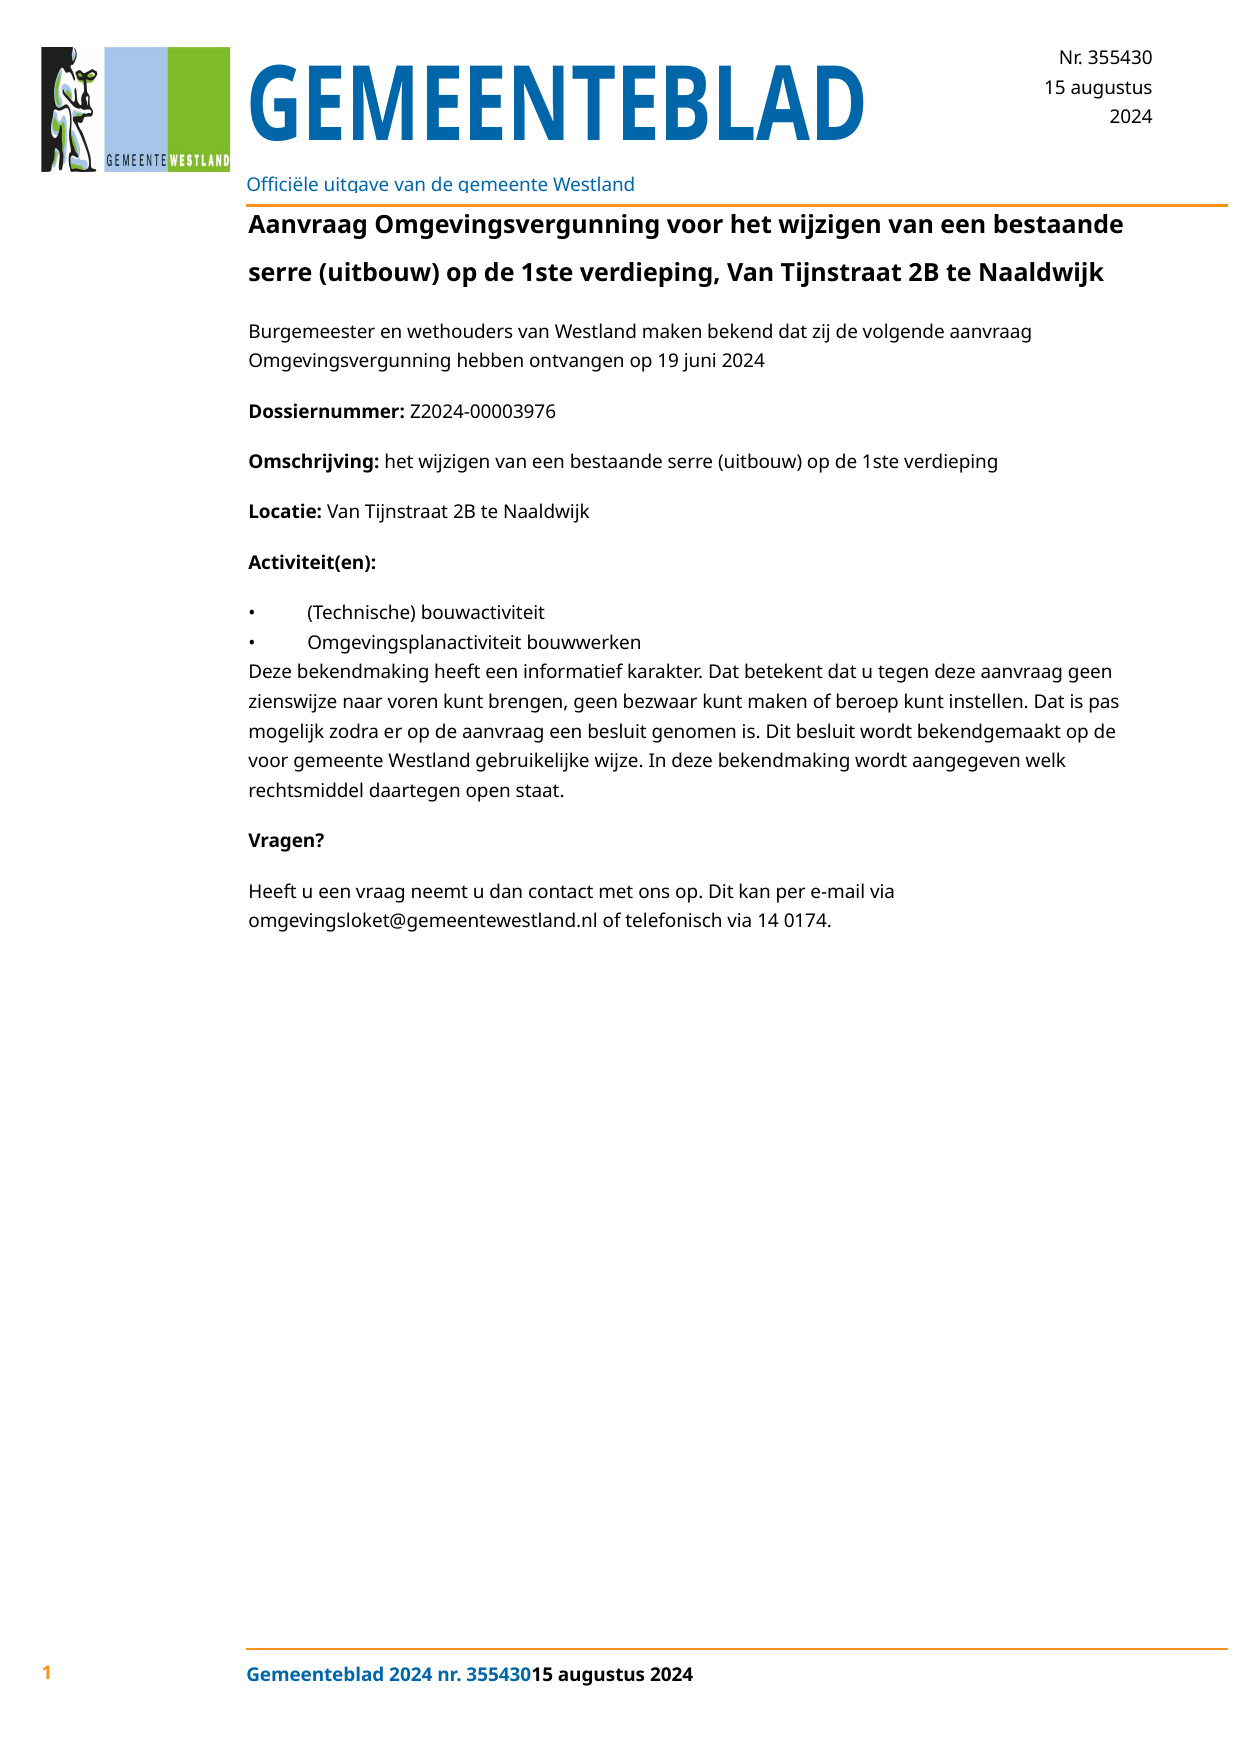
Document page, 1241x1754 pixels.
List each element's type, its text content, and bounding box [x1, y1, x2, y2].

text Vragen? [248, 827, 1152, 853]
list (Technische) bouwactiviteit [248, 599, 1152, 625]
text Activiteit(en): [248, 549, 1152, 575]
text Dossiernummer: Z2024-00003976 [248, 398, 1152, 424]
text Aanvraag Omgevingsvergunning voor het wijzigen van een bestaande serre (uitbouw) op de 1ste verdieping, Van Tijnstraat 2B te Naaldwijk [248, 207, 1152, 288]
text Heeft u een vraag neemt u dan contact met ons op. Dit kan per e-mail via omgevingsloket@gemeentewestland.nl of telefonisch via 14 0174. [248, 878, 1152, 933]
text Omschrijving: het wijzigen van een bestaande serre (uitbouw) op de 1ste verdieping [248, 448, 1152, 474]
list Omgevingsplanactiviteit bouwwerken [248, 629, 1152, 655]
text Deze bekendmaking heeft een informatief karakter. Dat betekent dat u tegen deze aanvraag geen zienswijze naar voren kunt brengen, geen bezwaar kunt maken of beroep kunt instellen. Dat is pas mogelijk zodra er op de aanvraag een besluit genomen is. Dit besluit wordt bekendgemaakt op de voor gemeente Westland gebruikelijke wijze. In deze bekendmaking wordt aangegeven welk rechtsmiddel daartegen open staat. [248, 659, 1152, 803]
text Locatie: Van Tijnstraat 2B te Naaldwijk [248, 499, 1152, 524]
text Burgemeester en wethouders van Westland maken bekend dat zij de volgende aanvraag Omgevingsvergunning hebben ontvangen op 19 juni 2024 [248, 318, 1152, 373]
picture [41, 47, 231, 172]
